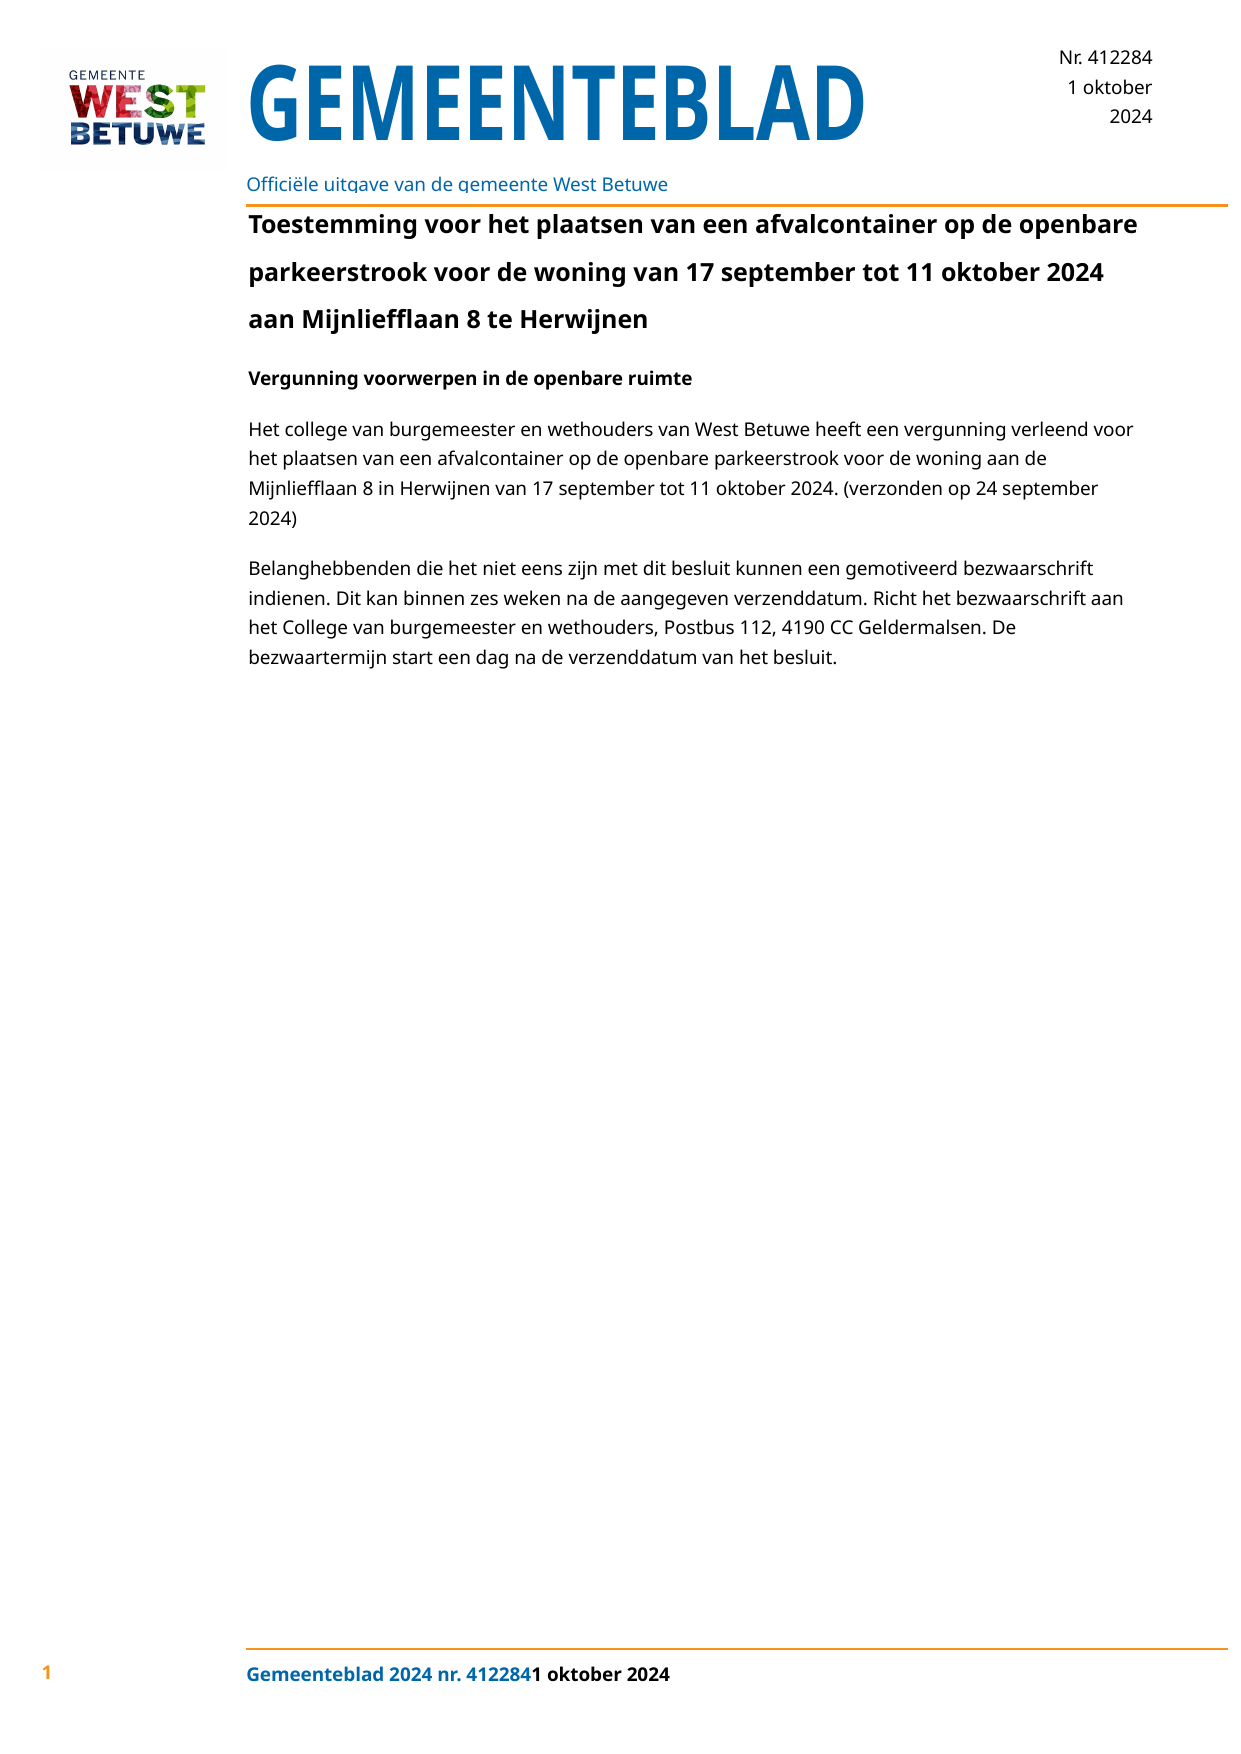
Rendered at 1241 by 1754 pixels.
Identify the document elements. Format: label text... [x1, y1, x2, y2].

picture [41, 47, 231, 172]
text Belanghebbenden die het niet eens zijn met dit besluit kunnen een gemotiveerd bezwaarschrift indienen. Dit kan binnen zes weken na de aangegeven verzenddatum. Richt het bezwaarschrift aan het College van burgemeester en wethouders, Postbus 112, 4190 CC Geldermalsen. De bezwaartermijn start een dag na de verzenddatum van het besluit. [248, 555, 1152, 669]
text Toestemming voor het plaatsen van een afvalcontainer op de openbare parkeerstrook voor de woning van 17 september tot 11 oktober 2024 aan Mijnliefflaan 8 te Herwijnen [248, 207, 1152, 336]
text Het college van burgemeester en wethouders van West Betuwe heeft een vergunning verleend voor het plaatsen van een afvalcontainer op de openbare parkeerstrook voor de woning aan de Mijnliefflaan 8 in Herwijnen van 17 september tot 11 oktober 2024. (verzonden op 24 september 2024) [248, 416, 1152, 530]
text Vergunning voorwerpen in de openbare ruimte [248, 366, 1152, 391]
